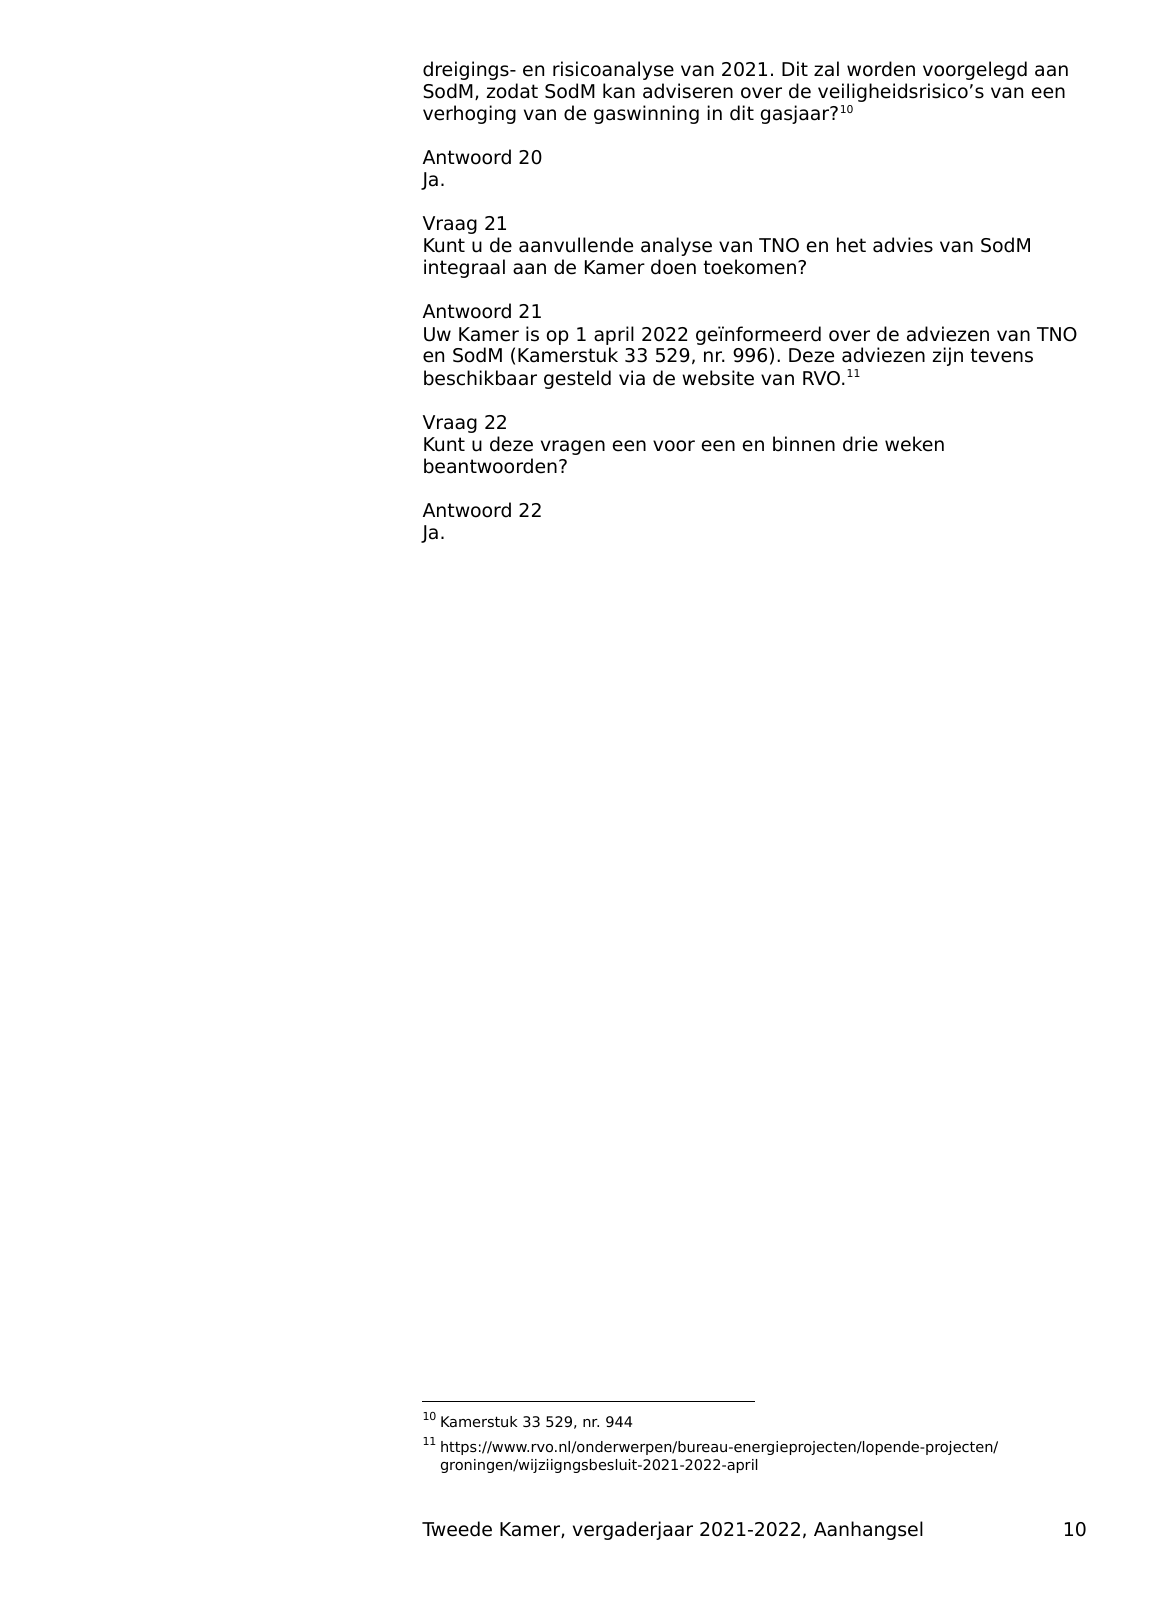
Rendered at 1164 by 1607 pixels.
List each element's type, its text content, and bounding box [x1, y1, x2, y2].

text Vraag 21 [422, 213, 1087, 235]
text Antwoord 22 [422, 500, 1087, 522]
text Antwoord 20 [422, 147, 1087, 169]
text dreigings- en risicoanalyse van 2021. Dit zal worden voorgelegd aan SodM, zodat SodM kan adviseren over de veiligheidsrisico’s van een verhoging van de gaswinning in dit gasjaar? [422, 59, 1087, 125]
text Kamerstuk 33 529, nr. 944 [422, 1410, 1087, 1432]
text Kunt u de aanvullende analyse van TNO en het advies van SodM integraal aan de Kamer doen toekomen? [422, 235, 1087, 279]
text Uw Kamer is op 1 april 2022 geïnformeerd over de adviezen van TNO en SodM (Kamerstuk 33 529, nr. 996). Deze adviezen zijn tevens beschikbaar gesteld via de website van RVO. [422, 323, 1087, 389]
text Ja. [422, 169, 1087, 191]
text Vraag 22 [422, 412, 1087, 433]
text https://www.rvo.nl/onderwerpen/bureau-energieprojecten/lopende-projecten/groningen/wijziigngsbesluit-2021-2022-april [422, 1435, 1087, 1474]
text Ja. [422, 522, 1087, 544]
text Antwoord 21 [422, 301, 1087, 323]
text Kunt u deze vragen een voor een en binnen drie weken beantwoorden? [422, 433, 1087, 477]
